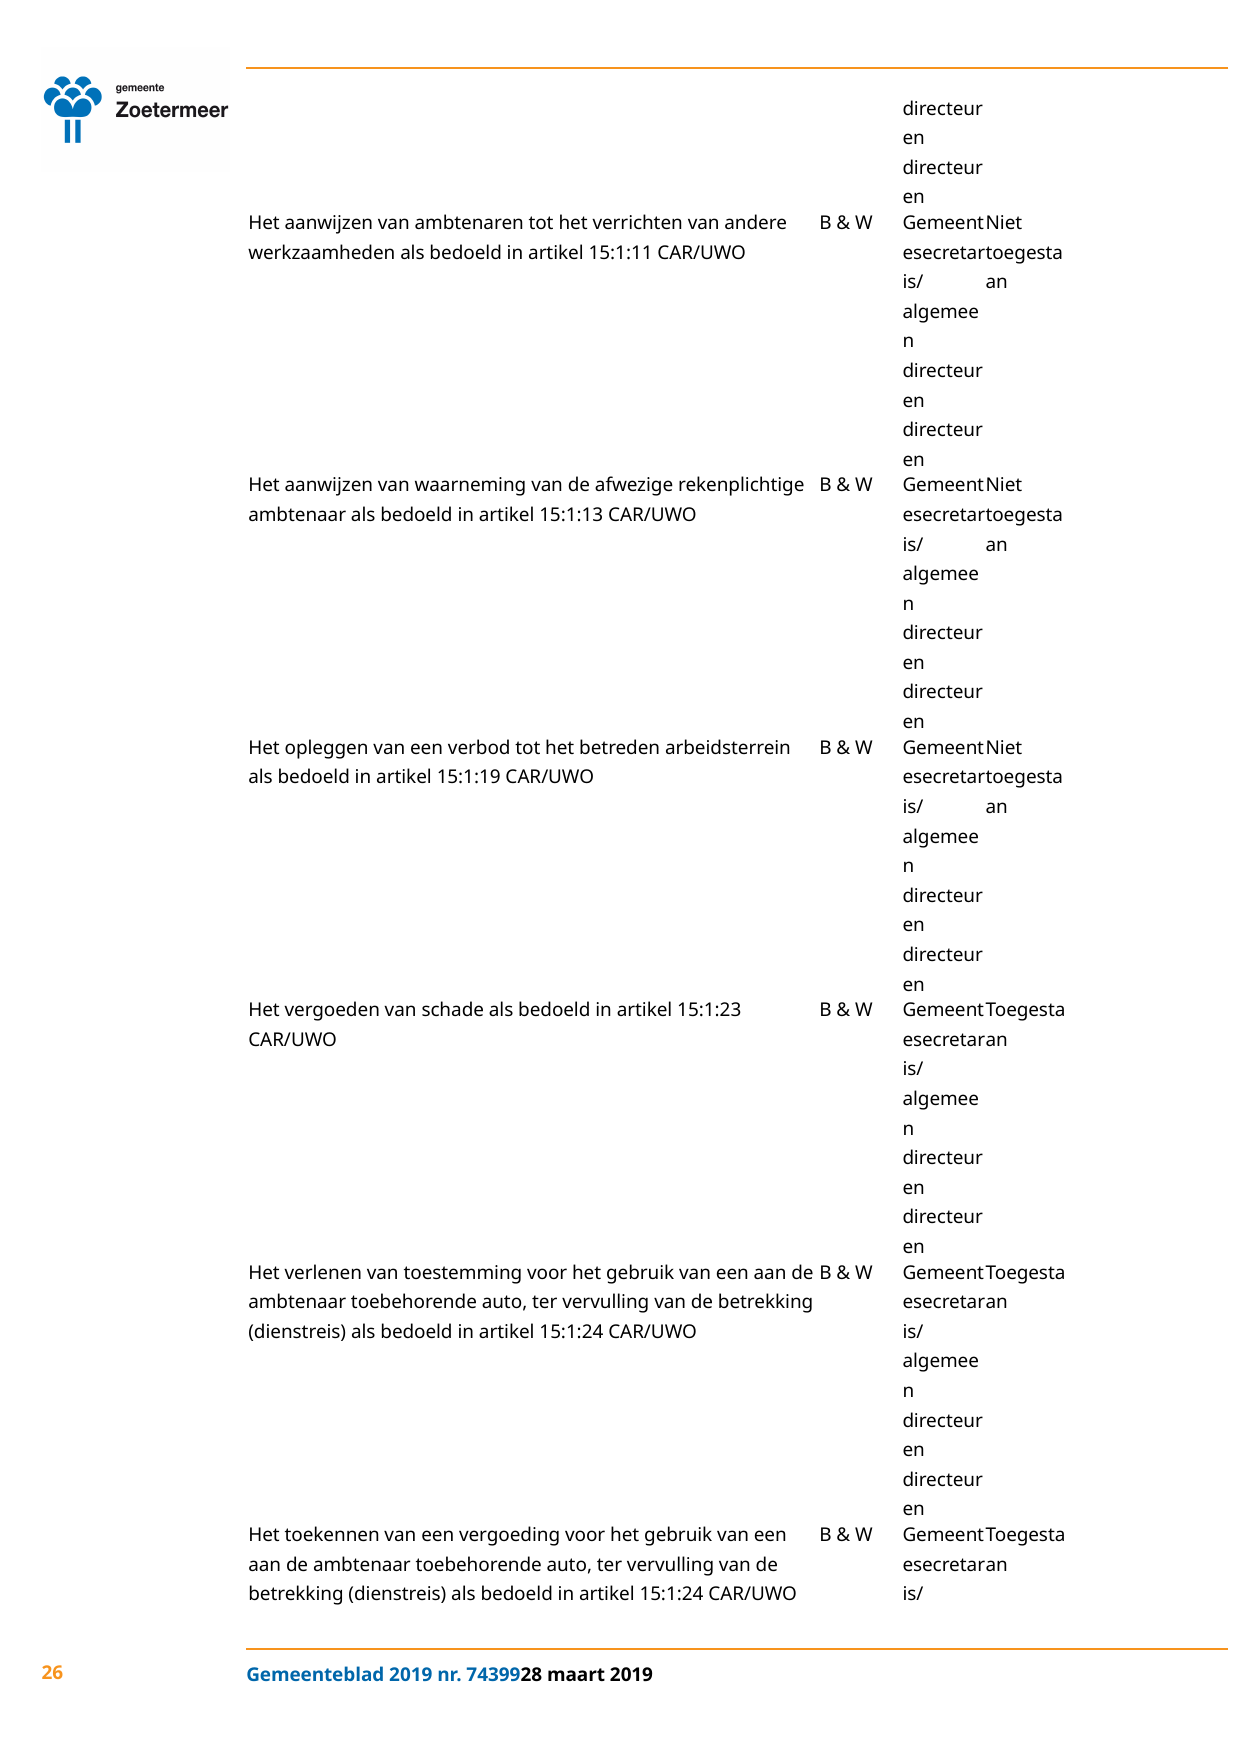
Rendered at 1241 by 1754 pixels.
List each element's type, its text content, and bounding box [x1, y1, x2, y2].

table_cell B & W [819, 209, 902, 472]
table_cell [819, 95, 902, 209]
table_cell B & W [819, 1259, 902, 1521]
table_cell Het vergoeden van schade als bedoeld in artikel 15:1:23 CAR/UWO [248, 996, 819, 1259]
table_cell Gemeentesecretaris/ [902, 1521, 985, 1606]
table_cell Het verlenen van toestemming voor het gebruik van een aan de ambtenaar toebehorende auto, ter vervulling van de betrekking (dienstreis) als bedoeld in artikel 15:1:24 CAR/UWO [248, 1259, 819, 1521]
table_cell Gemeentesecretaris/ algemeen directeur en directeuren [902, 472, 985, 734]
table_cell Niet toegestaan [985, 472, 1068, 734]
table_cell Het aanwijzen van waarneming van de afwezige rekenplichtige ambtenaar als bedoeld in artikel 15:1:13 CAR/UWO [248, 472, 819, 734]
picture [41, 47, 231, 172]
table_cell Toegestaan [985, 996, 1068, 1259]
table_cell B & W [819, 472, 902, 734]
table_cell Toegestaan [985, 1259, 1068, 1521]
table_cell Gemeentesecretaris/ algemeen directeur en directeuren [902, 209, 985, 472]
table_cell B & W [819, 734, 902, 996]
table_cell Het toekennen van een vergoeding voor het gebruik van een aan de ambtenaar toebehorende auto, ter vervulling van de betrekking (dienstreis) als bedoeld in artikel 15:1:24 CAR/UWO [248, 1521, 819, 1606]
table_cell Niet toegestaan [985, 209, 1068, 472]
table_cell Gemeentesecretaris/ algemeen directeur en directeuren [902, 734, 985, 996]
table_cell Het opleggen van een verbod tot het betreden arbeidsterrein als bedoeld in artikel 15:1:19 CAR/UWO [248, 734, 819, 996]
table_cell Gemeentesecretaris/ algemeen directeur en directeuren [902, 1259, 985, 1521]
table_cell [248, 95, 819, 209]
table_cell Gemeentesecretaris/ algemeen directeur en directeuren [902, 996, 985, 1259]
table_cell directeur en directeuren [902, 95, 985, 209]
table_cell B & W [819, 1521, 902, 1606]
table_cell B & W [819, 996, 902, 1259]
table_cell [985, 95, 1068, 209]
table_cell Niet toegestaan [985, 734, 1068, 996]
table_cell Toegestaan [985, 1521, 1068, 1606]
table_cell Het aanwijzen van ambtenaren tot het verrichten van andere werkzaamheden als bedoeld in artikel 15:1:11 CAR/UWO [248, 209, 819, 472]
